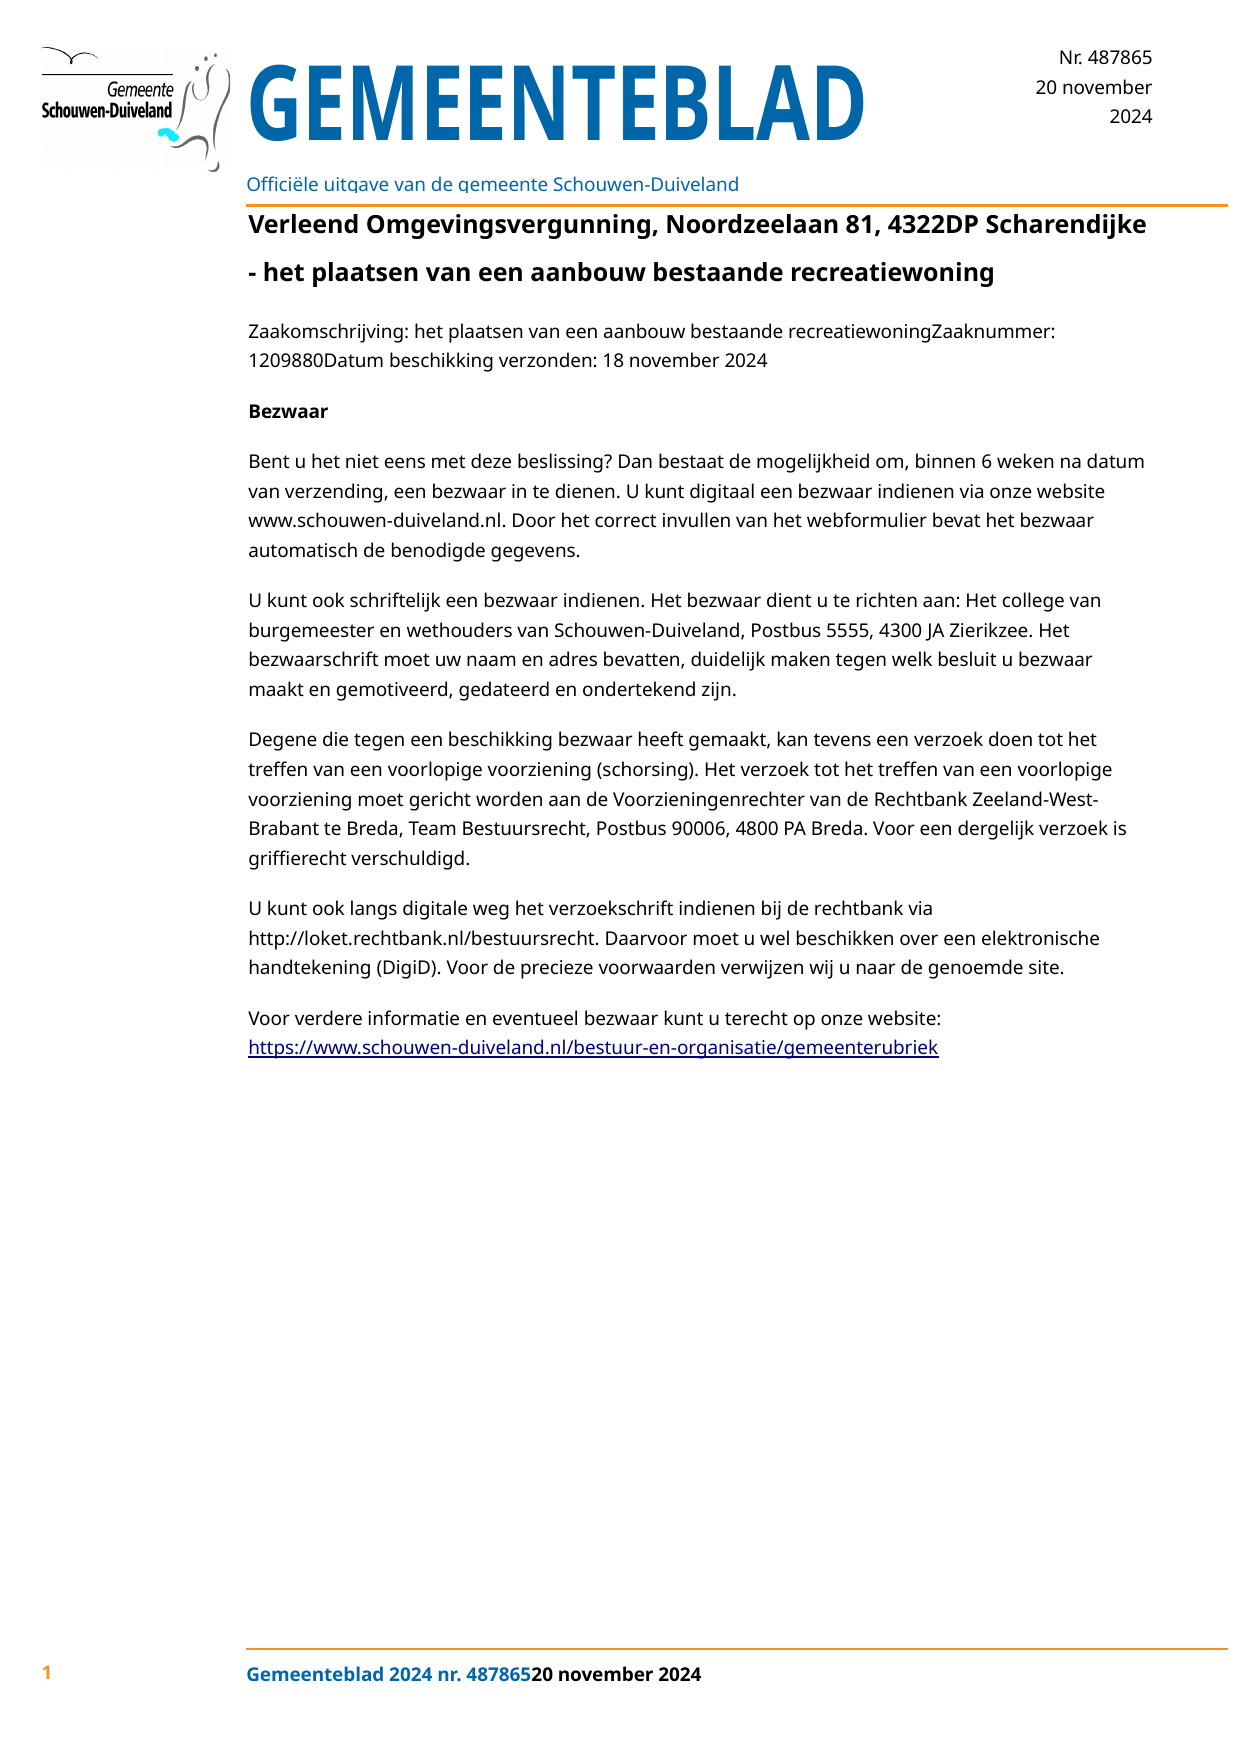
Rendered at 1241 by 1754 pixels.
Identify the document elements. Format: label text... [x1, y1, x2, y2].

text U kunt ook schriftelijk een bezwaar indienen. Het bezwaar dient u te richten aan: Het college van burgemeester en wethouders van Schouwen-Duiveland, Postbus 5555, 4300 JA Zierikzee. Het bezwaarschrift moet uw naam en adres bevatten, duidelijk maken tegen welk besluit u bezwaar maakt en gemotiveerd, gedateerd en ondertekend zijn. [248, 587, 1152, 702]
text Bent u het niet eens met deze beslissing? Dan bestaat de mogelijkheid om, binnen 6 weken na datum van verzending, een bezwaar in te dienen. U kunt digitaal een bezwaar indienen via onze website www.schouwen-duiveland.nl. Door het correct invullen van het webformulier bevat het bezwaar automatisch de benodigde gegevens. [248, 448, 1152, 563]
text Degene die tegen een beschikking bezwaar heeft gemaakt, kan tevens een verzoek doen tot het treffen van een voorlopige voorziening (schorsing). Het verzoek tot het treffen van een voorlopige voorziening moet gericht worden aan de Voorzieningenrechter van de Rechtbank Zeeland-West-Brabant te Breda, Team Bestuursrecht, Postbus 90006, 4800 PA Breda. Voor een dergelijk verzoek is griffierecht verschuldigd. [248, 727, 1152, 871]
text Verleend Omgevingsvergunning, Noordzeelaan 81, 4322DP Scharendijke - het plaatsen van een aanbouw bestaande recreatiewoning [248, 207, 1152, 288]
picture [41, 47, 231, 172]
text Zaakomschrijving: het plaatsen van een aanbouw bestaande recreatiewoningZaaknummer: 1209880Datum beschikking verzonden: 18 november 2024 [248, 318, 1152, 373]
text Voor verdere informatie en eventueel bezwaar kunt u terecht op onze website: https://www.schouwen-duiveland.nl/bestuur-en-organisatie/gemeenterubriek [248, 1005, 1152, 1060]
text U kunt ook langs digitale weg het verzoekschrift indienen bij de rechtbank via http://loket.rechtbank.nl/bestuursrecht. Daarvoor moet u wel beschikken over een elektronische handtekening (DigiD). Voor de precieze voorwaarden verwijzen wij u naar de genoemde site. [248, 895, 1152, 980]
text Bezwaar [248, 398, 1152, 424]
